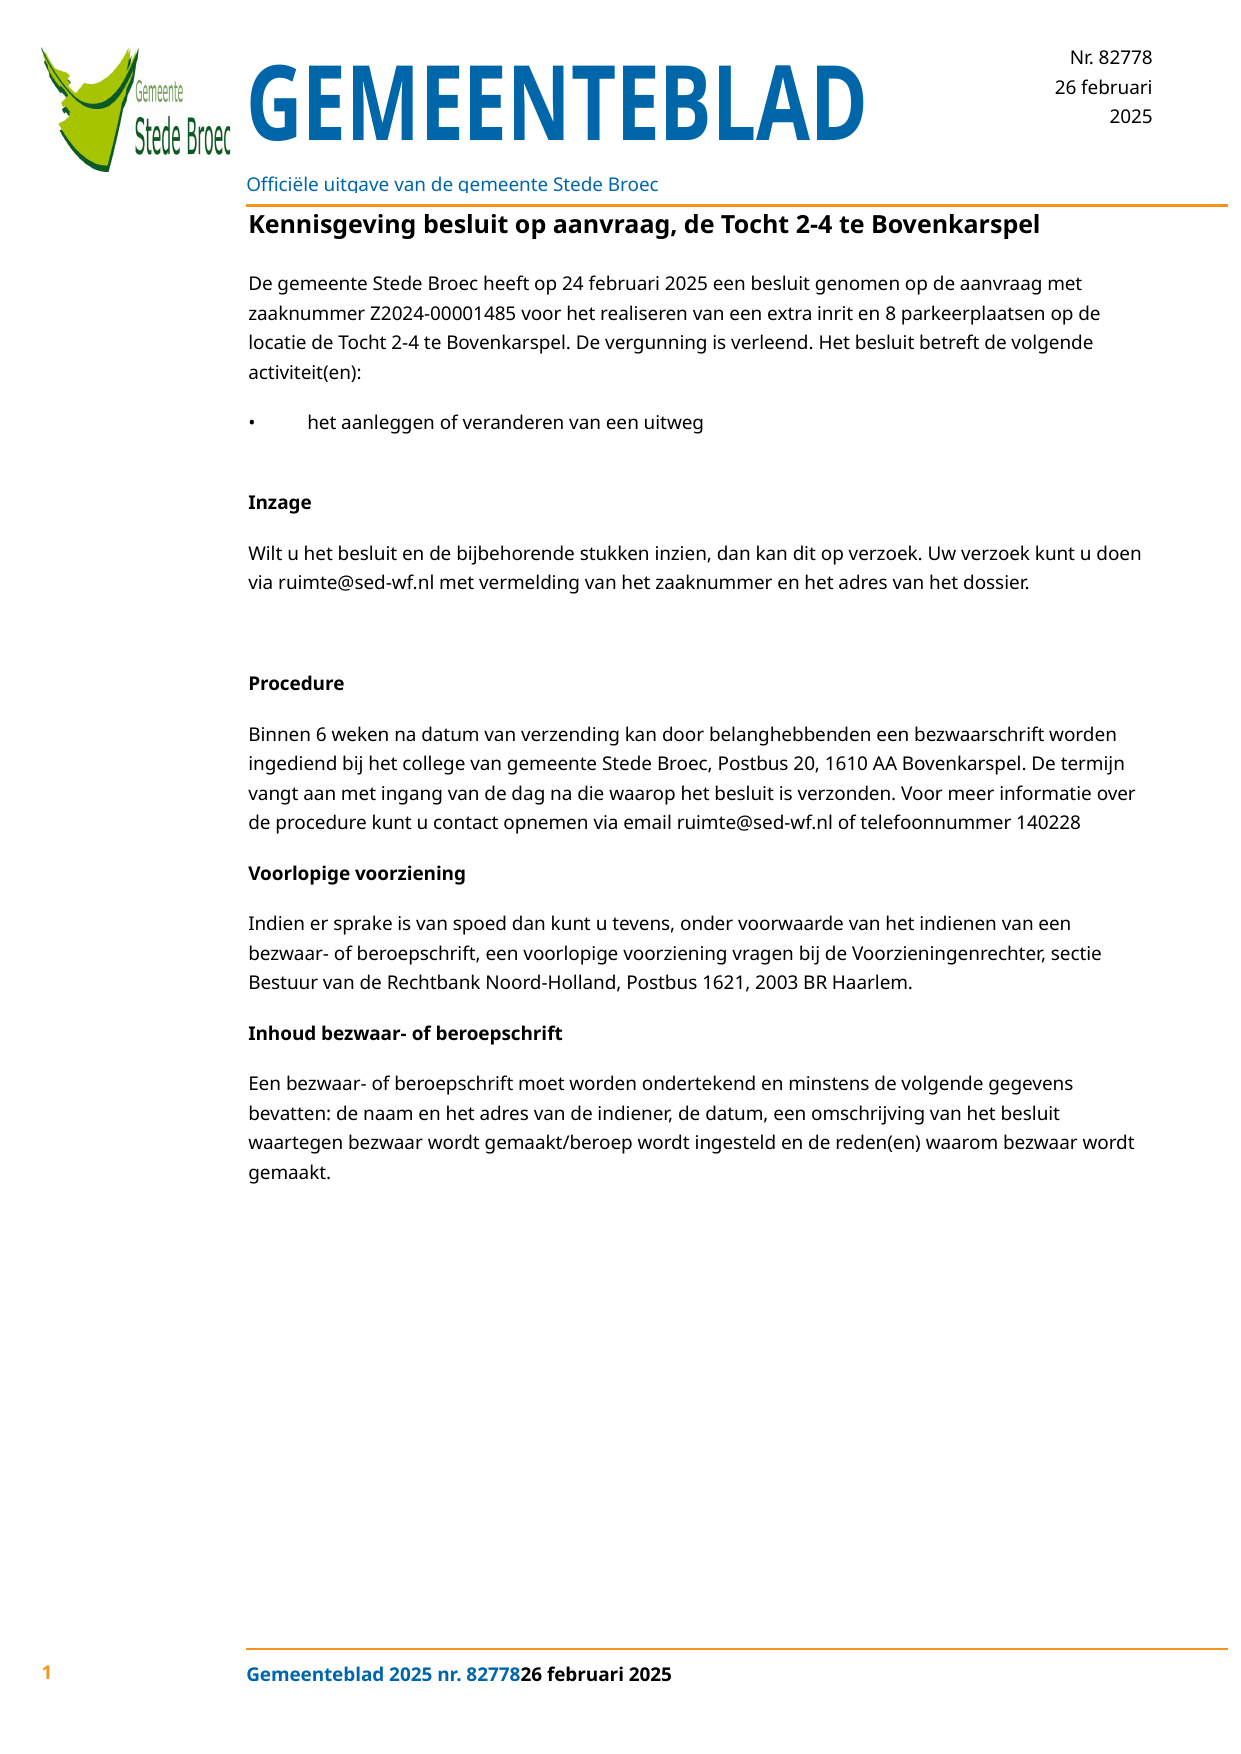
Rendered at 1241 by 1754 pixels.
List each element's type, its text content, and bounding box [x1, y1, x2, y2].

text Wilt u het besluit en de bijbehorende stukken inzien, dan kan dit op verzoek. Uw verzoek kunt u doen via ruimte@sed-wf.nl met vermelding van het zaaknummer en het adres van het dossier. [248, 540, 1152, 595]
text De gemeente Stede Broec heeft op 24 februari 2025 een besluit genomen op de aanvraag met zaaknummer Z2024-00001485 voor het realiseren van een extra inrit en 8 parkeerplaatsen op de locatie de Tocht 2-4 te Bovenkarspel. De vergunning is verleend. Het besluit betreft de volgende activiteit(en): [248, 270, 1152, 385]
text Kennisgeving besluit op aanvraag, de Tocht 2-4 te Bovenkarspel [248, 207, 1152, 241]
text Inhoud bezwaar- of beroepschrift [248, 1020, 1152, 1046]
list het aanleggen of veranderen van een uitweg [248, 409, 1152, 435]
text Procedure [248, 670, 1152, 696]
text Inzage [248, 489, 1152, 515]
picture [41, 47, 231, 172]
text Voorlopige voorziening [248, 860, 1152, 886]
text Binnen 6 weken na datum van verzending kan door belanghebbenden een bezwaarschrift worden ingediend bij het college van gemeente Stede Broec, Postbus 20, 1610 AA Bovenkarspel. De termijn vangt aan met ingang van de dag na die waarop het besluit is verzonden. Voor meer informatie over de procedure kunt u contact opnemen via email ruimte@sed-wf.nl of telefoonnummer 140228 [248, 721, 1152, 835]
text Indien er sprake is van spoed dan kunt u tevens, onder voorwaarde van het indienen van een bezwaar- of beroepschrift, een voorlopige voorziening vragen bij de Voorzieningenrechter, sectie Bestuur van de Rechtbank Noord-Holland, Postbus 1621, 2003 BR Haarlem. [248, 910, 1152, 995]
text Een bezwaar- of beroepschrift moet worden ondertekend en minstens de volgende gegevens bevatten: de naam en het adres van de indiener, de datum, een omschrijving van het besluit waartegen bezwaar wordt gemaakt/beroep wordt ingesteld en de reden(en) waarom bezwaar wordt gemaakt. [248, 1070, 1152, 1185]
